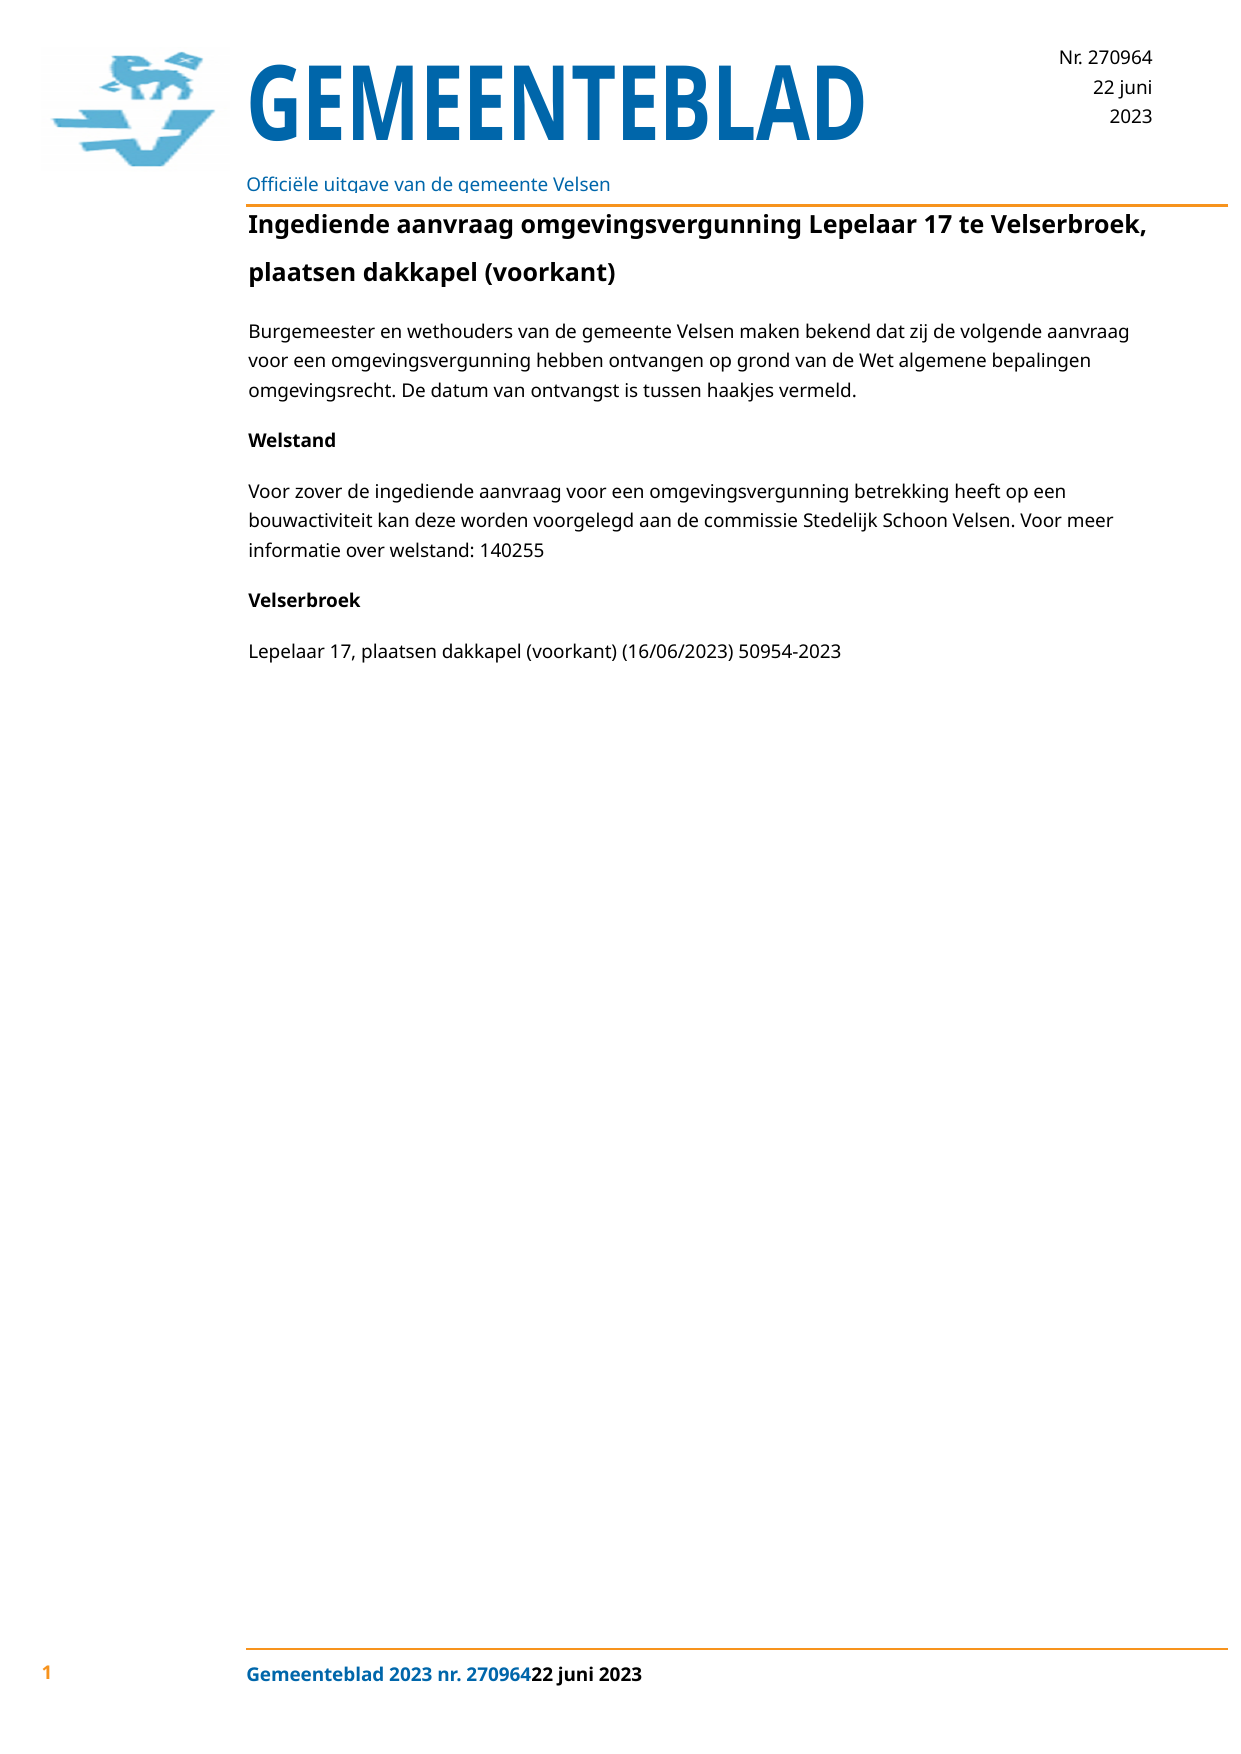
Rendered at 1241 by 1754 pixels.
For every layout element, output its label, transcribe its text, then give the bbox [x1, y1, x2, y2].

text Ingediende aanvraag omgevingsvergunning Lepelaar 17 te Velserbroek, plaatsen dakkapel (voorkant) [248, 207, 1152, 288]
text Burgemeester en wethouders van de gemeente Velsen maken bekend dat zij de volgende aanvraag voor een omgevingsvergunning hebben ontvangen op grond van de Wet algemene bepalingen omgevingsrecht. De datum van ontvangst is tussen haakjes vermeld. [248, 318, 1152, 403]
picture [41, 47, 231, 172]
text Welstand [248, 427, 1152, 453]
text Voor zover de ingediende aanvraag voor een omgevingsvergunning betrekking heeft op een bouwactiviteit kan deze worden voorgelegd aan de commissie Stedelijk Schoon Velsen. Voor meer informatie over welstand: 140255 [248, 478, 1152, 563]
text Velserbroek [248, 587, 1152, 613]
text Lepelaar 17, plaatsen dakkapel (voorkant) (16/06/2023) 50954-2023 [248, 638, 1152, 664]
